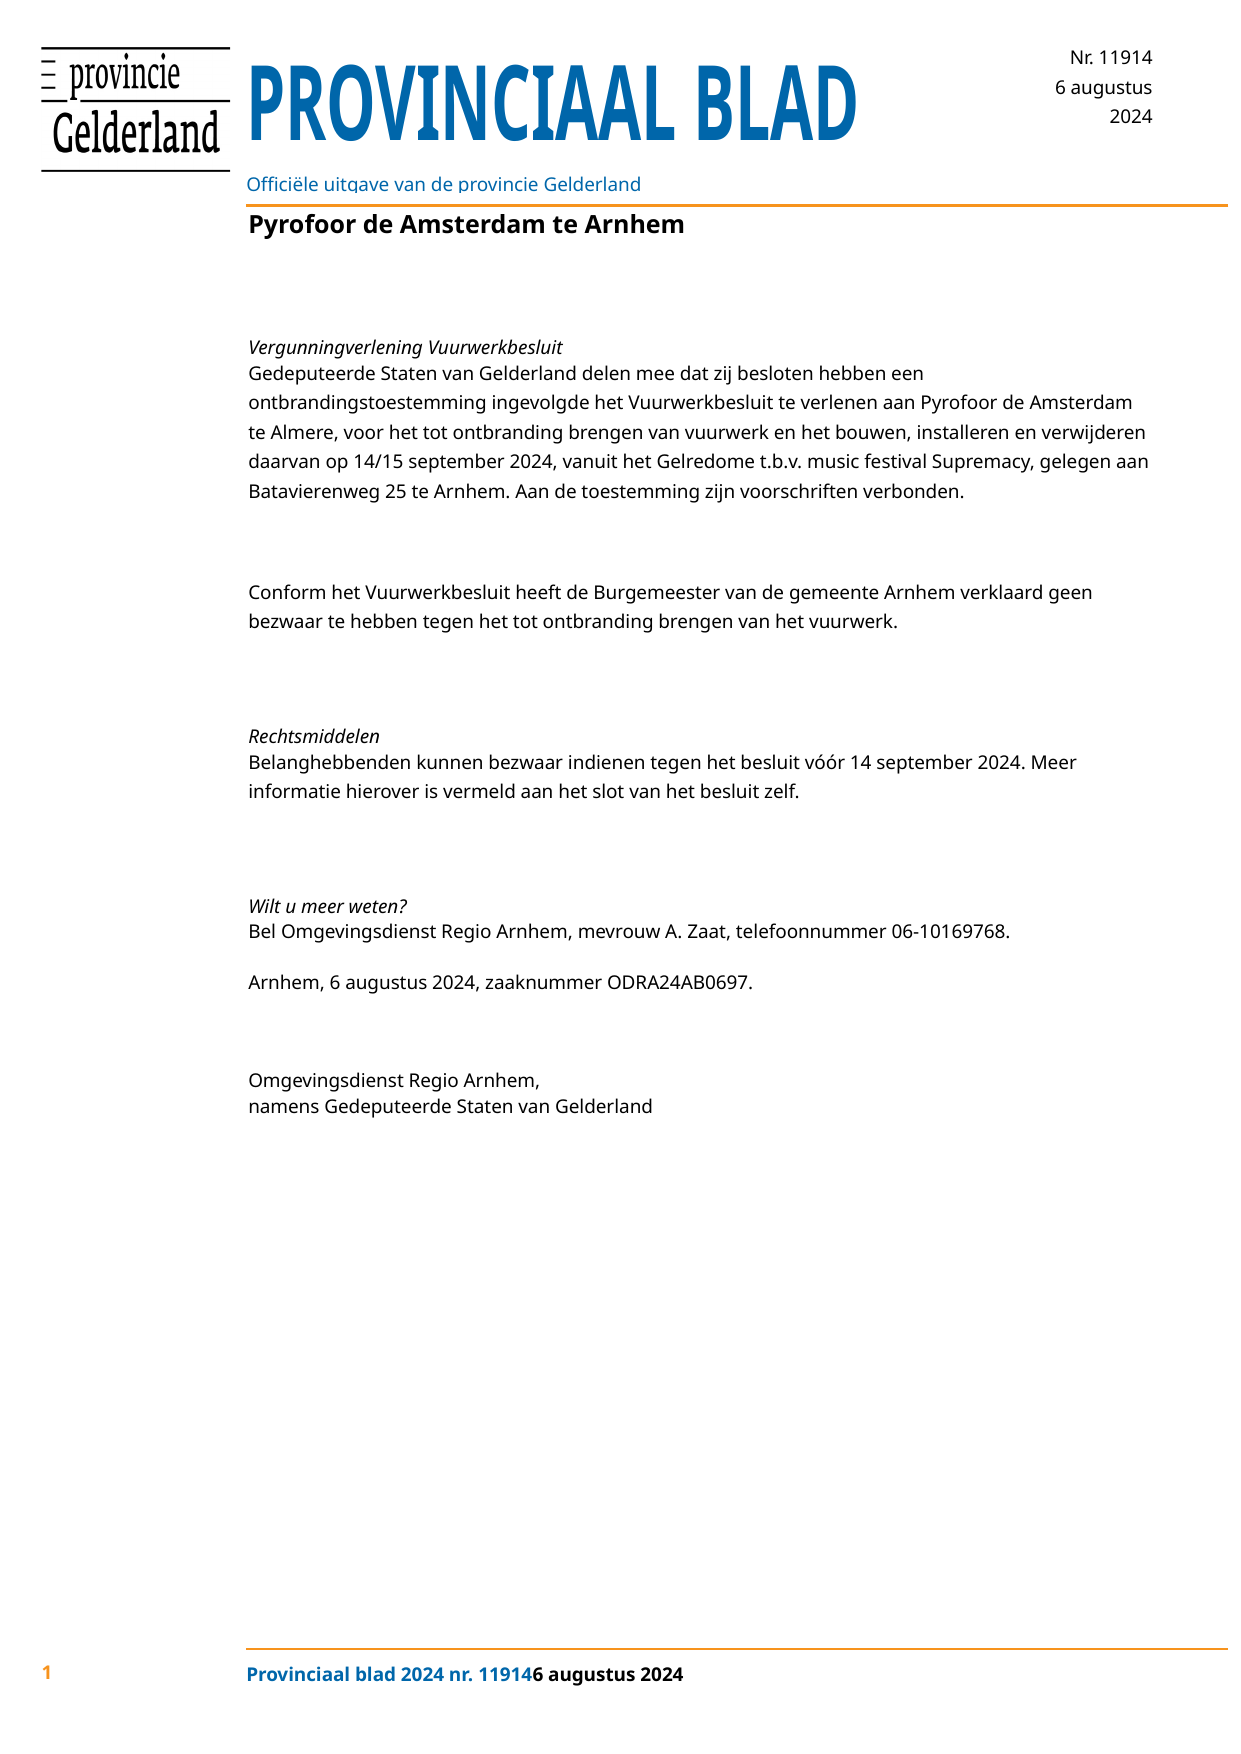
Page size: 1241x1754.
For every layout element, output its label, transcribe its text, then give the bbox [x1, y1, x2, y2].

text Wilt u meer weten? [248, 893, 1152, 918]
picture [41, 47, 231, 172]
text Omgevingsdienst Regio Arnhem, [248, 1067, 1152, 1093]
text Gedeputeerde Staten van Gelderland delen mee dat zij besloten hebben een ontbrandingstoestemming ingevolgde het Vuurwerkbesluit te verlenen aan Pyrofoor de Amsterdam te Almere, voor het tot ontbranding brengen van vuurwerk en het bouwen, installeren en verwijderen daarvan op 14/15 september 2024, vanuit het Gelredome t.b.v. music festival Supremacy, gelegen aan Batavierenweg 25 te Arnhem. Aan de toestemming zijn voorschriften verbonden. [248, 360, 1152, 504]
text namens Gedeputeerde Staten van Gelderland [248, 1093, 1152, 1119]
text Pyrofoor de Amsterdam te Arnhem [248, 207, 1152, 241]
text Vergunningverlening Vuurwerkbesluit [248, 334, 1152, 360]
text Arnhem, 6 augustus 2024, zaaknummer ODRA24AB0697. [248, 969, 1152, 995]
text Rechtsmiddelen [248, 723, 1152, 749]
text Belanghebbenden kunnen bezwaar indienen tegen het besluit vóór 14 september 2024. Meer informatie hierover is vermeld aan het slot van het besluit zelf. [248, 749, 1152, 804]
text Conform het Vuurwerkbesluit heeft de Burgemeester van de gemeente Arnhem verklaard geen bezwaar te hebben tegen het tot ontbranding brengen van het vuurwerk. [248, 579, 1152, 634]
text Bel Omgevingsdienst Regio Arnhem, mevrouw A. Zaat, telefoonnummer 06-10169768. [248, 918, 1152, 944]
